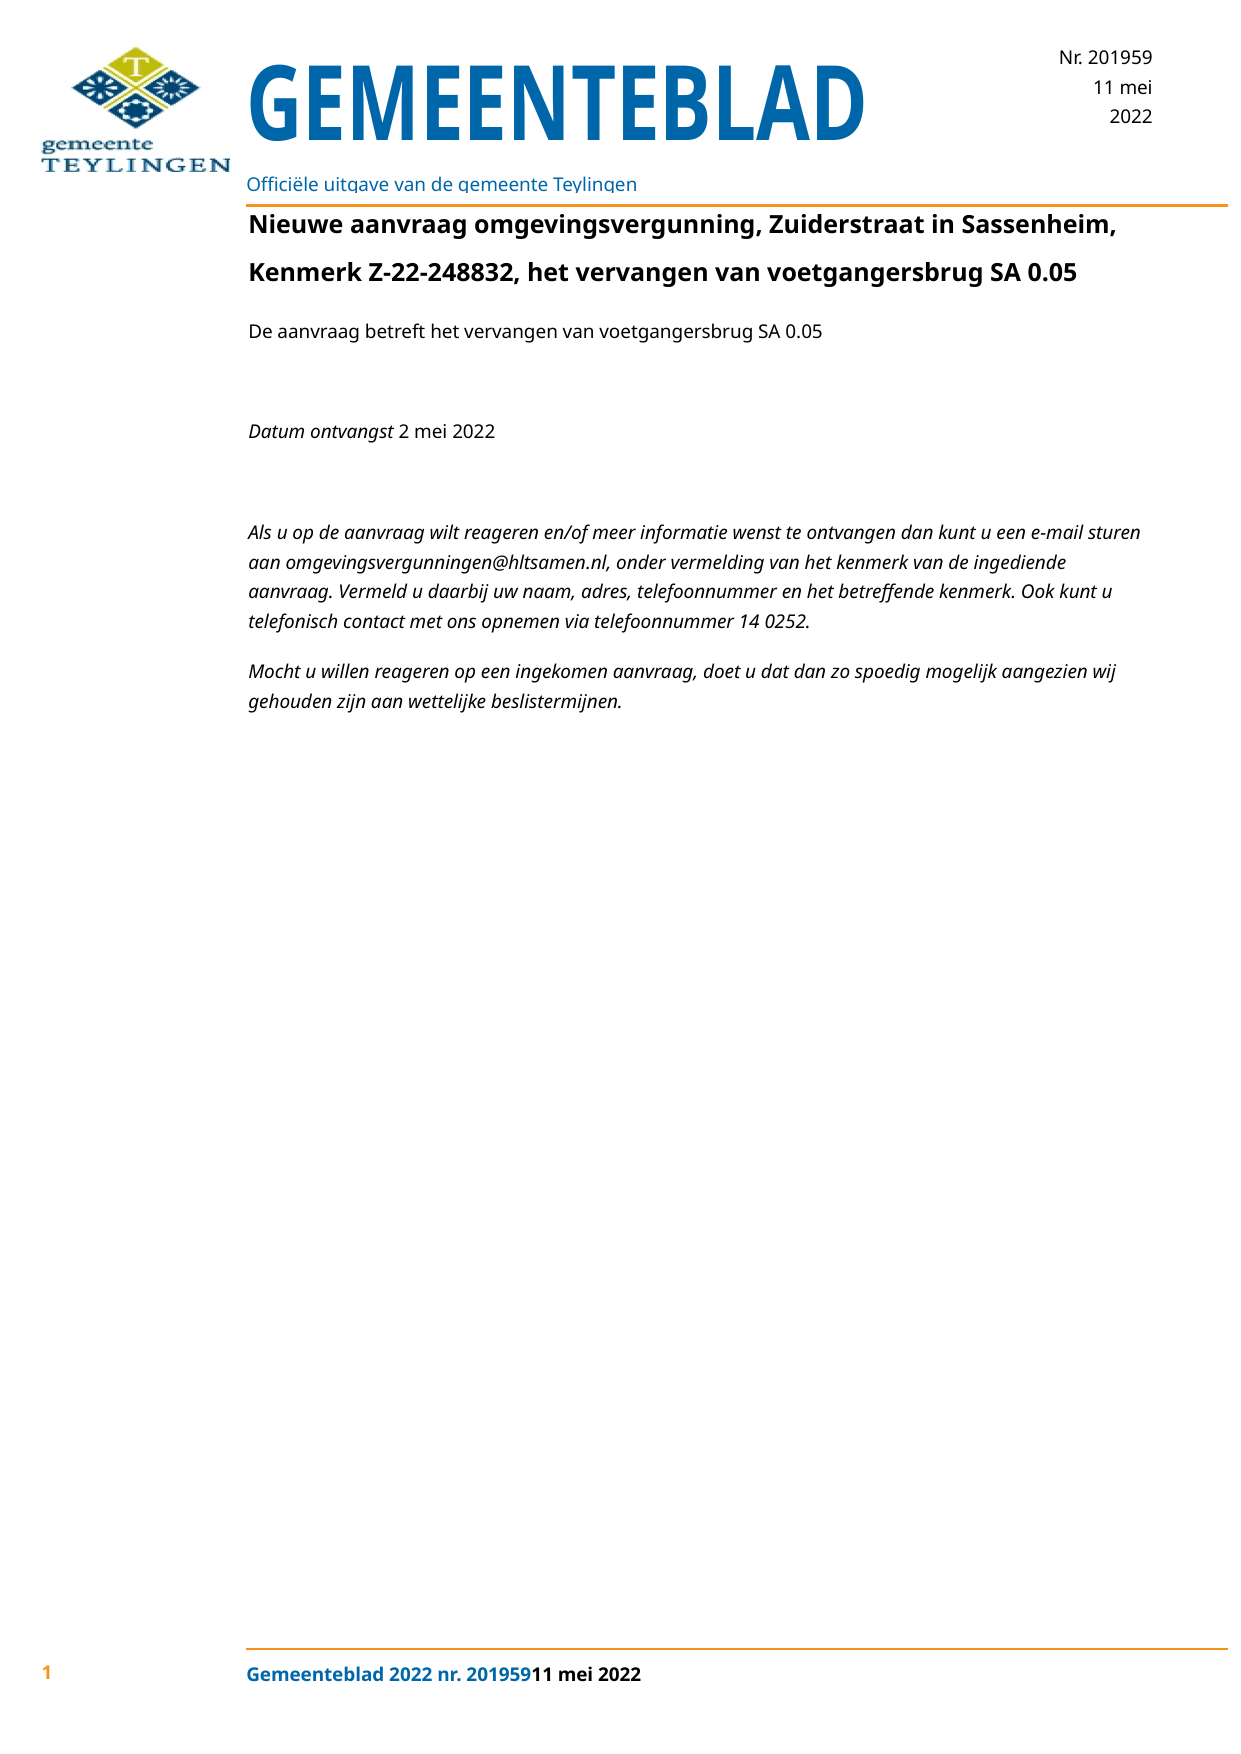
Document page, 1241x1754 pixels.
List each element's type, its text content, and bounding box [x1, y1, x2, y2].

text De aanvraag betreft het vervangen van voetgangersbrug SA 0.05 [248, 318, 1152, 344]
picture [41, 47, 231, 172]
text Mocht u willen reageren op een ingekomen aanvraag, doet u dat dan zo spoedig mogelijk aangezien wij gehouden zijn aan wettelijke beslistermijnen. [248, 659, 1152, 714]
text Datum ontvangst 2 mei 2022 [248, 419, 1152, 444]
text Als u op de aanvraag wilt reageren en/of meer informatie wenst te ontvangen dan kunt u een e-mail sturen aan omgevingsvergunningen@hltsamen.nl, onder vermelding van het kenmerk van de ingediende aanvraag. Vermeld u daarbij uw naam, adres, telefoonnummer en het betreffende kenmerk. Ook kunt u telefonisch contact met ons opnemen via telefoonnummer 14 0252. [248, 519, 1152, 634]
text Nieuwe aanvraag omgevingsvergunning, Zuiderstraat in Sassenheim, Kenmerk Z-22-248832, het vervangen van voetgangersbrug SA 0.05 [248, 207, 1152, 288]
